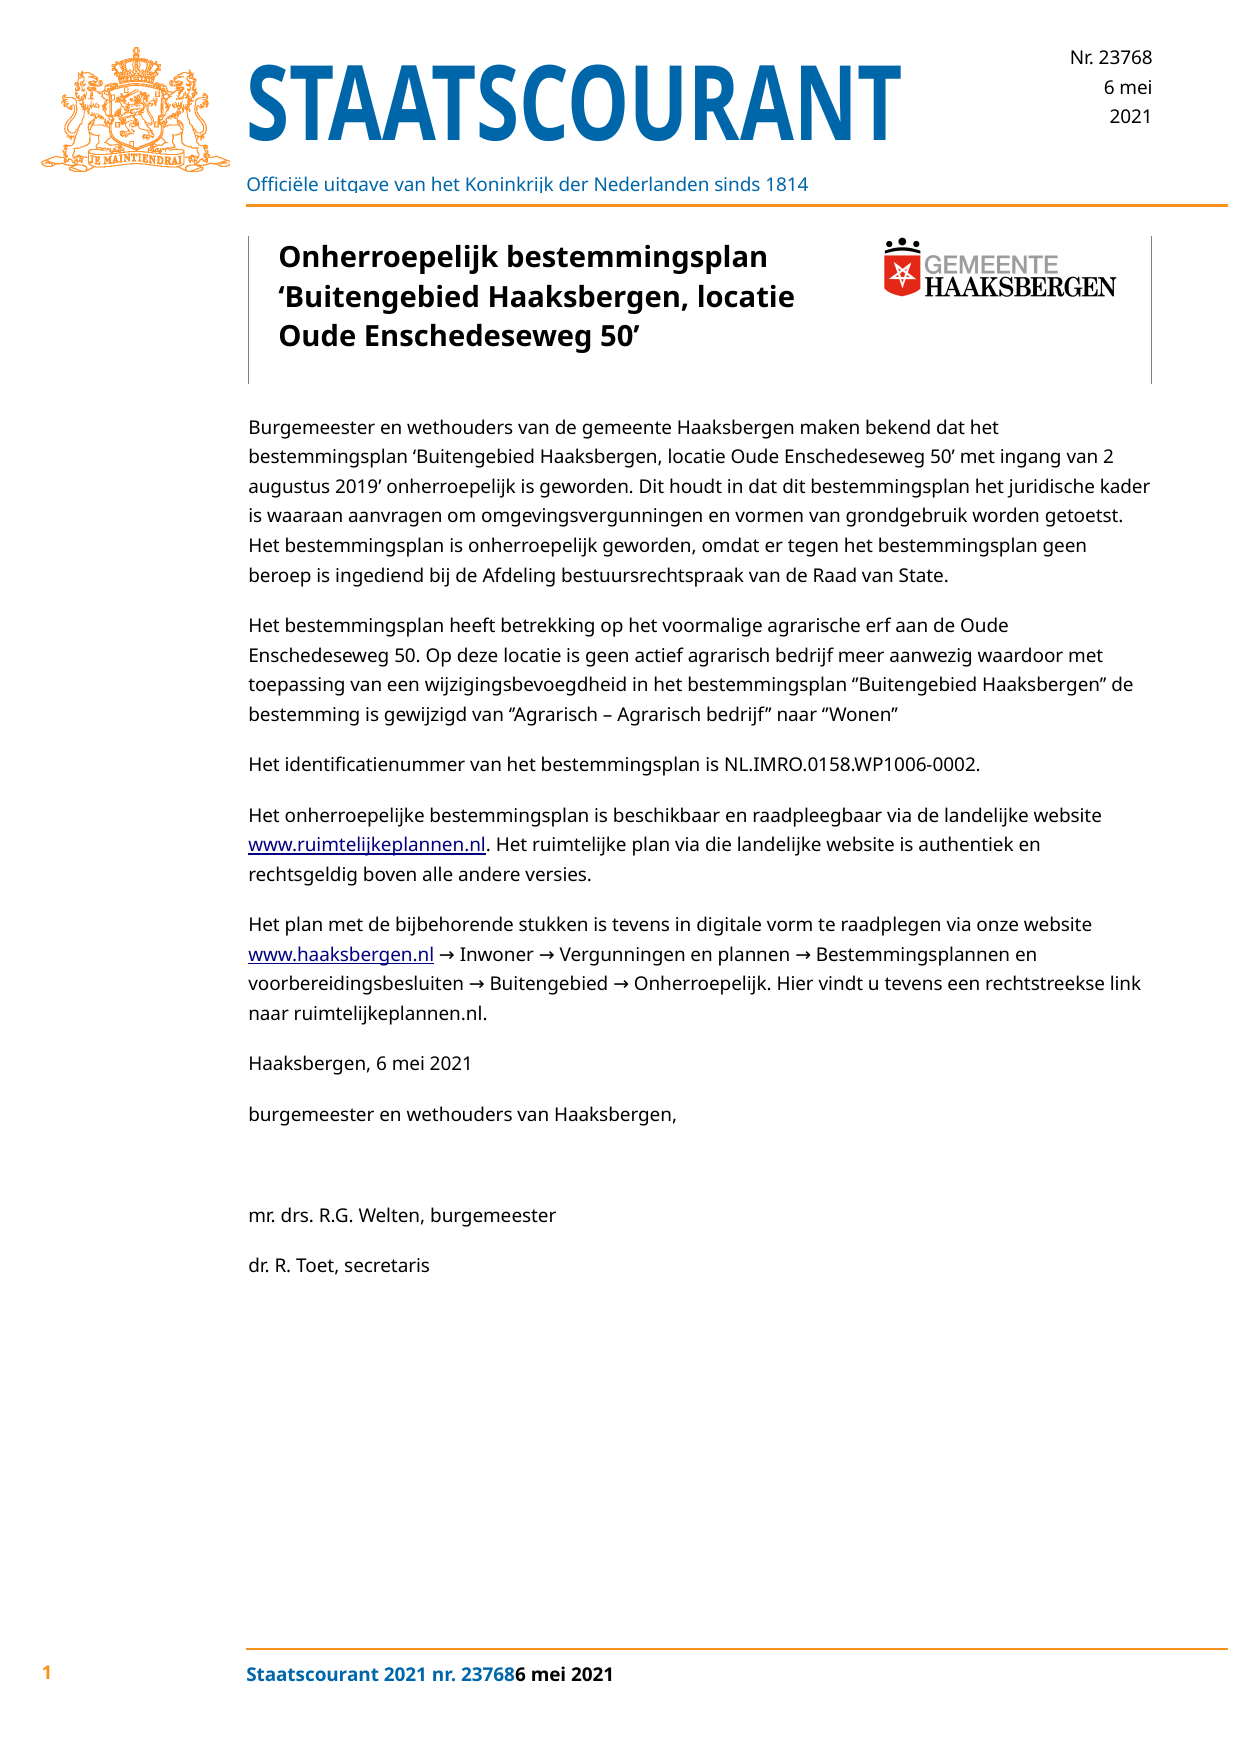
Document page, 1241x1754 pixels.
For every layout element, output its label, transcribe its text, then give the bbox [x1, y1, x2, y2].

text Haaksbergen, 6 mei 2021 [248, 1051, 1152, 1076]
table_header Onherroepelijk bestemmingsplan ‘Buitengebied Haaksbergen, locatie Oude Enschedeseweg 50’ [249, 236, 850, 384]
text Het onherroepelijke bestemmingsplan is beschikbaar en raadpleegbaar via de landelijke website www.ruimtelijkeplannen.nl. Het ruimtelijke plan via die landelijke website is authentiek en rechtsgeldig boven alle andere versies. [248, 802, 1152, 887]
text burgemeester en wethouders van Haaksbergen, [248, 1101, 1152, 1127]
text Het identificatienummer van het bestemmingsplan is NL.IMRO.0158.WP1006-0002. [248, 751, 1152, 777]
picture [41, 47, 231, 172]
picture [882, 236, 1119, 298]
table_header [850, 236, 1151, 384]
text Het plan met de bijbehorende stukken is tevens in digitale vorm te raadplegen via onze website www.haaksbergen.nl → Inwoner → Vergunningen en plannen → Bestemmingsplannen en voorbereidingsbesluiten → Buitengebied → Onherroepelijk. Hier vindt u tevens een rechtstreekse link naar ruimtelijkeplannen.nl. [248, 911, 1152, 1026]
text mr. drs. R.G. Welten, burgemeester [248, 1202, 1152, 1228]
text Burgemeester en wethouders van de gemeente Haaksbergen maken bekend dat het bestemmingsplan ‘Buitengebied Haaksbergen, locatie Oude Enschedeseweg 50’ met ingang van 2 augustus 2019’ onherroepelijk is geworden. Dit houdt in dat dit bestemmingsplan het juridische kader is waaraan aanvragen om omgevingsvergunningen en vormen van grondgebruik worden getoetst. Het bestemmingsplan is onherroepelijk geworden, omdat er tegen het bestemmingsplan geen beroep is ingediend bij de Afdeling bestuursrechtspraak van de Raad van State. [248, 414, 1152, 588]
text Het bestemmingsplan heeft betrekking op het voormalige agrarische erf aan de Oude Enschedeseweg 50. Op deze locatie is geen actief agrarisch bedrijf meer aanwezig waardoor met toepassing van een wijzigingsbevoegdheid in het bestemmingsplan ‘’Buitengebied Haaksbergen’’ de bestemming is gewijzigd van ‘’Agrarisch – Agrarisch bedrijf’’ naar ‘’Wonen’’ [248, 612, 1152, 727]
text dr. R. Toet, secretaris [248, 1252, 1152, 1278]
